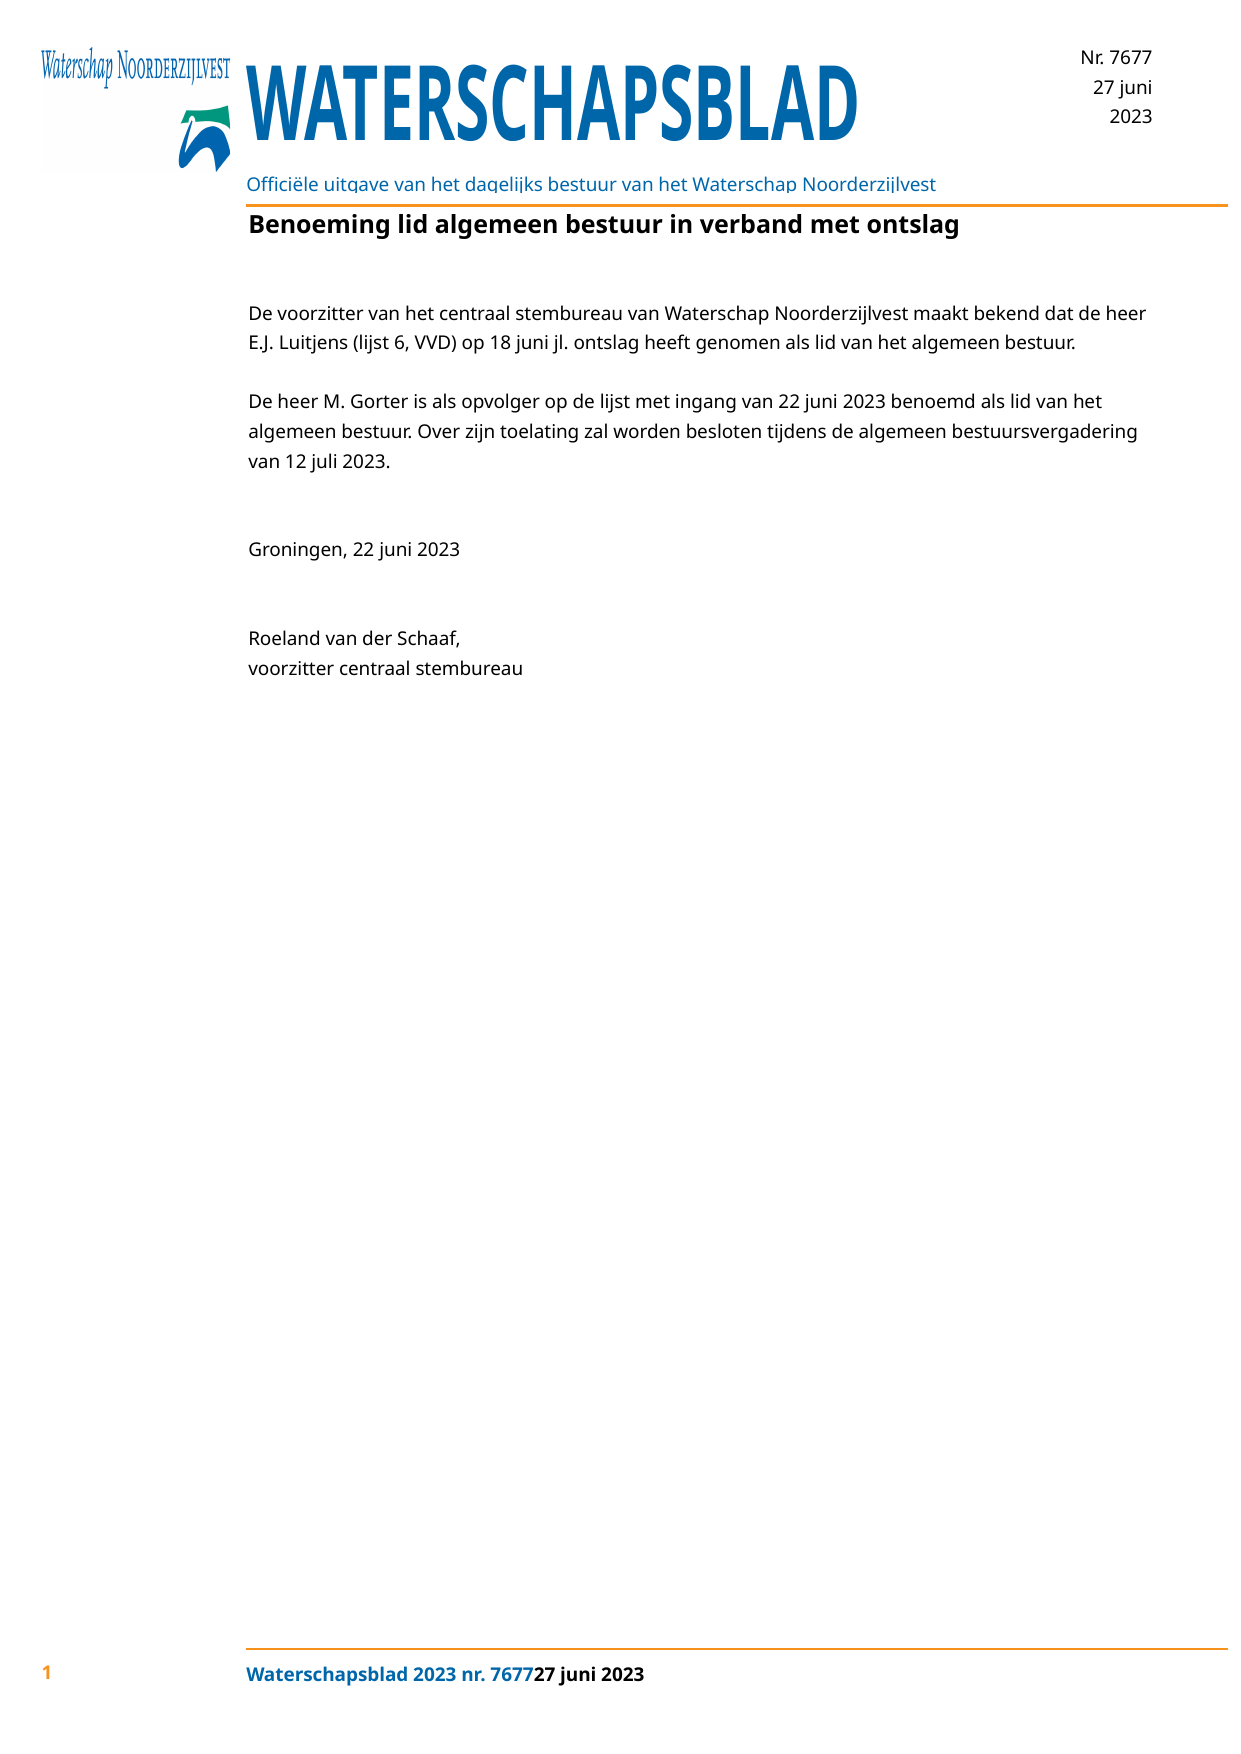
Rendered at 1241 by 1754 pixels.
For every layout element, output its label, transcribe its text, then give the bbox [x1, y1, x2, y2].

text De voorzitter van het centraal stembureau van Waterschap Noorderzijlvest maakt bekend dat de heer E.J. Luitjens (lijst 6, VVD) op 18 juni jl. ontslag heeft genomen als lid van het algemeen bestuur. [248, 300, 1152, 355]
text Groningen, 22 juni 2023 [248, 537, 1152, 562]
text Roeland van der Schaaf, [248, 625, 1152, 651]
text voorzitter centraal stembureau [248, 655, 1152, 681]
text Benoeming lid algemeen bestuur in verband met ontslag [248, 207, 1152, 241]
text De heer M. Gorter is als opvolger op de lijst met ingang van 22 juni 2023 benoemd als lid van het algemeen bestuur. Over zijn toelating zal worden besloten tijdens de algemeen bestuursvergadering van 12 juli 2023. [248, 389, 1152, 473]
picture [41, 47, 231, 172]
